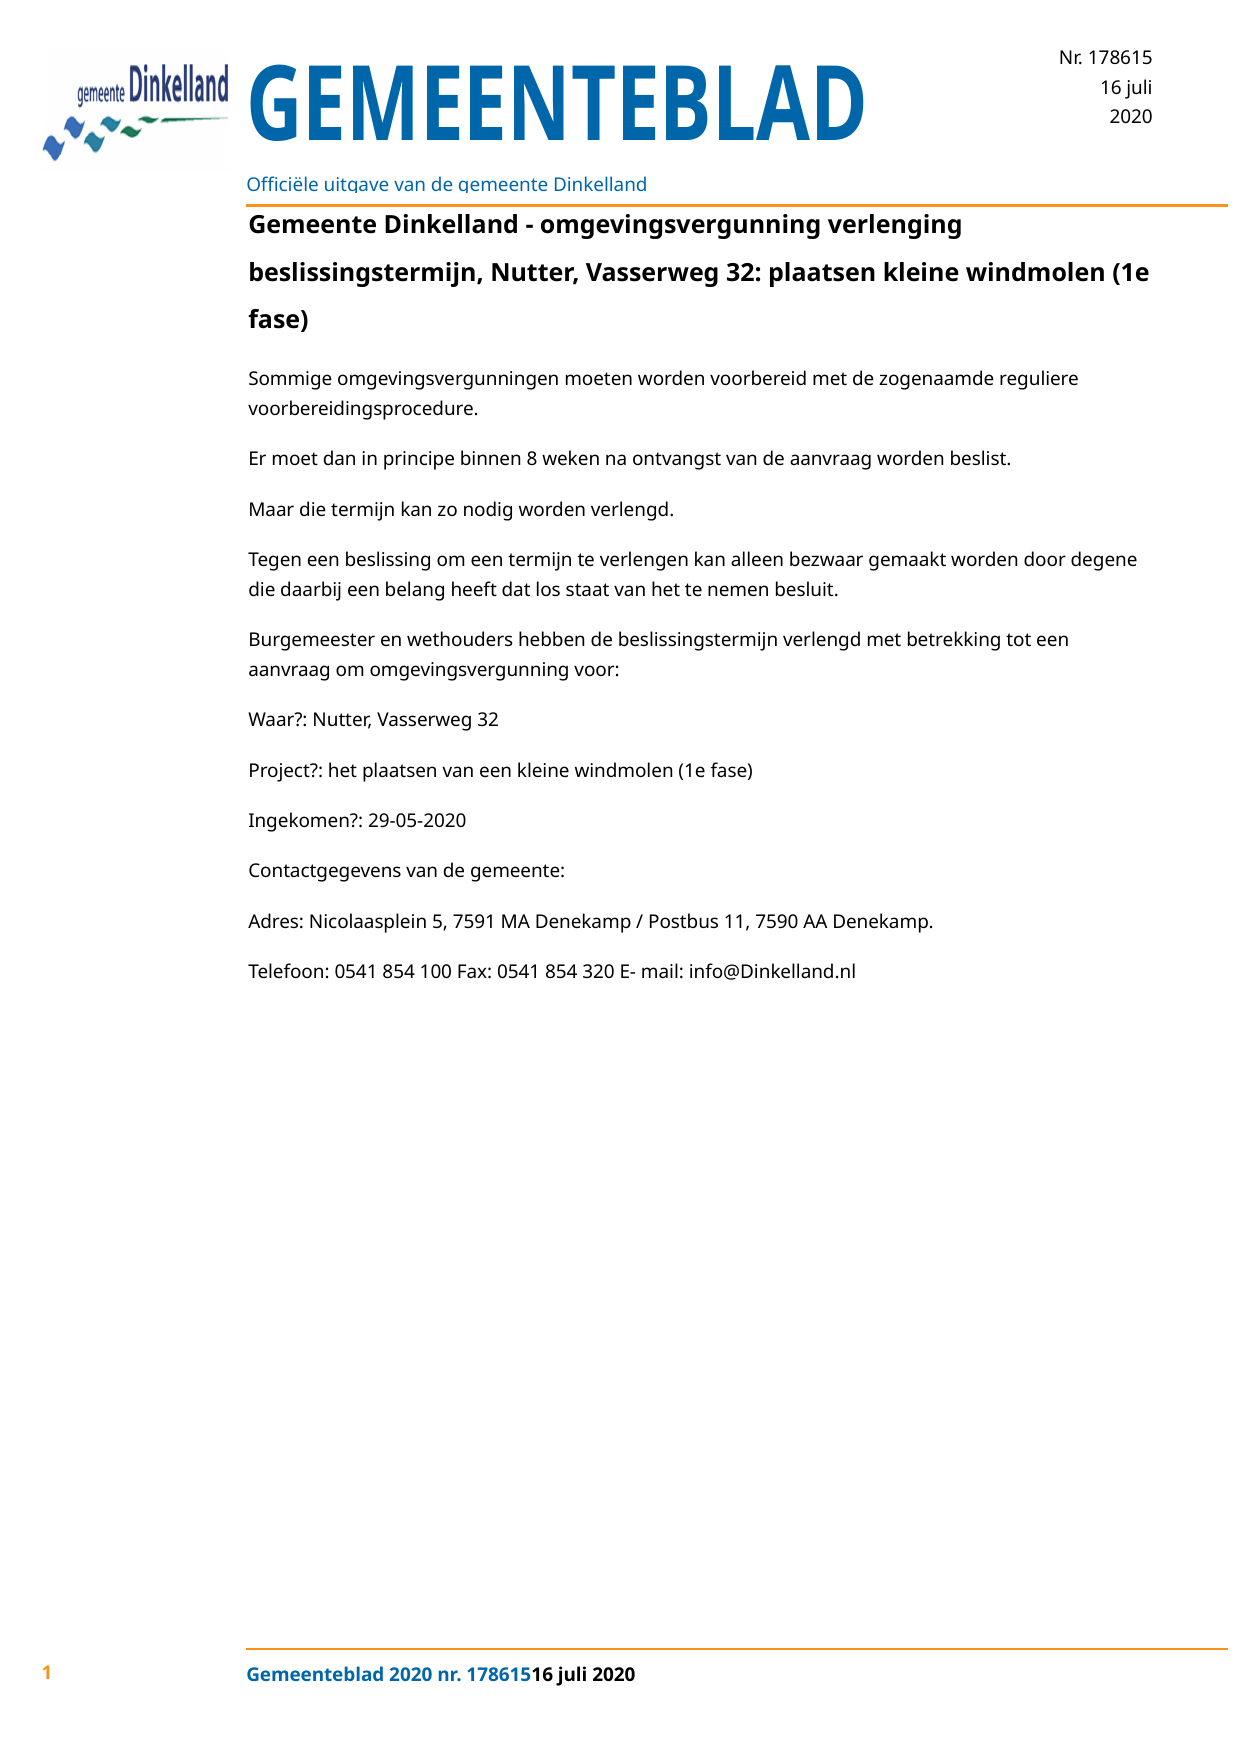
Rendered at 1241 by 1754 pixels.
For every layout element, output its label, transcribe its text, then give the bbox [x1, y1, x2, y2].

text Er moet dan in principe binnen 8 weken na ontvangst van de aanvraag worden beslist. [248, 446, 1152, 471]
text Adres: Nicolaasplein 5, 7591 MA Denekamp / Postbus 11, 7590 AA Denekamp. [248, 908, 1152, 934]
picture [41, 47, 231, 172]
text Gemeente Dinkelland - omgevingsvergunning verlenging beslissingstermijn, Nutter, Vasserweg 32: plaatsen kleine windmolen (1e fase) [248, 207, 1152, 336]
text Contactgegevens van de gemeente: [248, 858, 1152, 883]
text Sommige omgevingsvergunningen moeten worden voorbereid met de zogenaamde reguliere voorbereidingsprocedure. [248, 366, 1152, 421]
text Telefoon: 0541 854 100 Fax: 0541 854 320 E- mail: info@Dinkelland.nl [248, 958, 1152, 984]
text Tegen een beslissing om een termijn te verlengen kan alleen bezwaar gemaakt worden door degene die daarbij een belang heeft dat los staat van het te nemen besluit. [248, 546, 1152, 602]
text Burgemeester en wethouders hebben de beslissingstermijn verlengd met betrekking tot een aanvraag om omgevingsvergunning voor: [248, 626, 1152, 682]
text Waar?: Nutter, Vasserweg 32 [248, 706, 1152, 732]
text Ingekomen?: 29-05-2020 [248, 807, 1152, 833]
text Maar die termijn kan zo nodig worden verlengd. [248, 496, 1152, 522]
text Project?: het plaatsen van een kleine windmolen (1e fase) [248, 757, 1152, 782]
